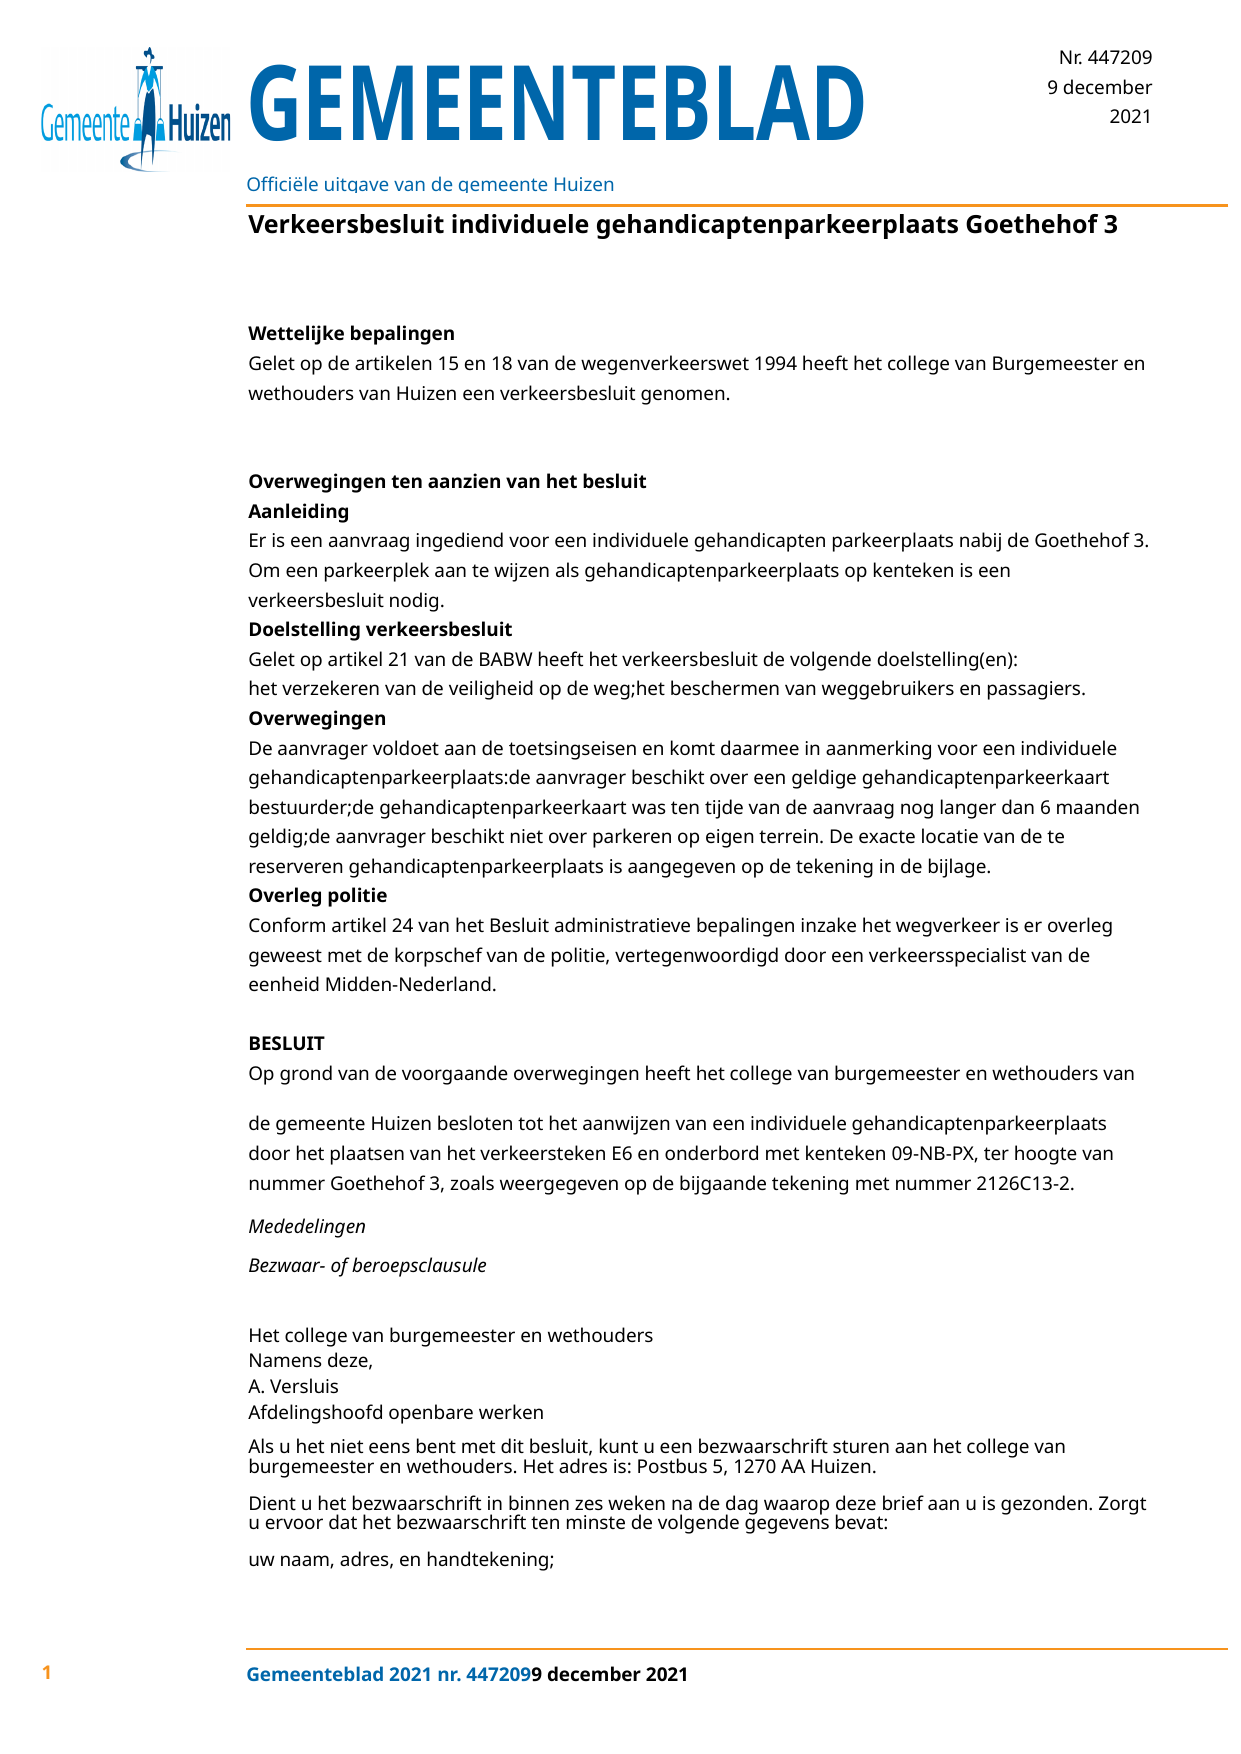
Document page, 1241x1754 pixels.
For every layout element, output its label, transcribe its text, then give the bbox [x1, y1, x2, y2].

text Namens deze, [248, 1348, 1152, 1373]
text Verkeersbesluit individuele gehandicaptenparkeerplaats Goethehof 3 [248, 207, 1152, 241]
text Aanleiding [248, 498, 1152, 524]
text de gemeente Huizen besloten tot het aanwijzen van een individuele gehandicaptenparkeerplaats door het plaatsen van het verkeersteken E6 en onderbord met kenteken 09-NB-PX, ter hoogte van nummer Goethehof 3, zoals weergegeven op de bijgaande tekening met nummer 2126C13-2. [248, 1111, 1152, 1196]
picture [41, 47, 231, 172]
text het verzekeren van de veiligheid op de weg;het beschermen van weggebruikers en passagiers. [248, 676, 1152, 701]
text Overleg politie [248, 883, 1152, 908]
text Overwegingen [248, 705, 1152, 731]
text Er is een aanvraag ingediend voor een individuele gehandicapten parkeerplaats nabij de Goethehof 3. Om een parkeerplek aan te wijzen als gehandicaptenparkeerplaats op kenteken is een verkeersbesluit nodig. [248, 528, 1152, 613]
text Dient u het bezwaarschrift in binnen zes weken na de dag waarop deze brief aan u is gezonden. Zorgt u ervoor dat het bezwaarschrift ten minste de volgende gegevens bevat: [248, 1495, 1152, 1533]
text Bezwaar- of beroepsclausule [248, 1252, 1152, 1278]
text Wettelijke bepalingen [248, 321, 1152, 346]
text Het college van burgemeester en wethouders [248, 1322, 1152, 1348]
text BESLUIT [248, 1031, 1152, 1056]
text Overwegingen ten aanzien van het besluit [248, 468, 1152, 494]
text uw naam, adres, en handtekening; [248, 1551, 1152, 1570]
text Als u het niet eens bent met dit besluit, kunt u een bezwaarschrift sturen aan het college van burgemeester en wethouders. Het adres is: Postbus 5, 1270 AA Huizen. [248, 1438, 1152, 1477]
text Mededelingen [248, 1213, 1152, 1239]
text A. Versluis [248, 1373, 1152, 1399]
text Gelet op de artikelen 15 en 18 van de wegenverkeerswet 1994 heeft het college van Burgemeester en wethouders van Huizen een verkeersbesluit genomen. [248, 350, 1152, 406]
text Conform artikel 24 van het Besluit administratieve bepalingen inzake het wegverkeer is er overleg geweest met de korpschef van de politie, vertegenwoordigd door een verkeersspecialist van de eenheid Midden-Nederland. [248, 912, 1152, 997]
text Gelet op artikel 21 van de BABW heeft het verkeersbesluit de volgende doelstelling(en): [248, 646, 1152, 672]
text De aanvrager voldoet aan de toetsingseisen en komt daarmee in aanmerking voor een individuele gehandicaptenparkeerplaats:de aanvrager beschikt over een geldige gehandicaptenparkeerkaart bestuurder;de gehandicaptenparkeerkaart was ten tijde van de aanvraag nog langer dan 6 maanden geldig;de aanvrager beschikt niet over parkeren op eigen terrein. De exacte locatie van de te reserveren gehandicaptenparkeerplaats is aangegeven op de tekening in de bijlage. [248, 735, 1152, 879]
text Doelstelling verkeersbesluit [248, 616, 1152, 642]
text Afdelingshoofd openbare werken [248, 1399, 1152, 1425]
text Op grond van de voorgaande overwegingen heeft het college van burgemeester en wethouders van [248, 1060, 1152, 1086]
